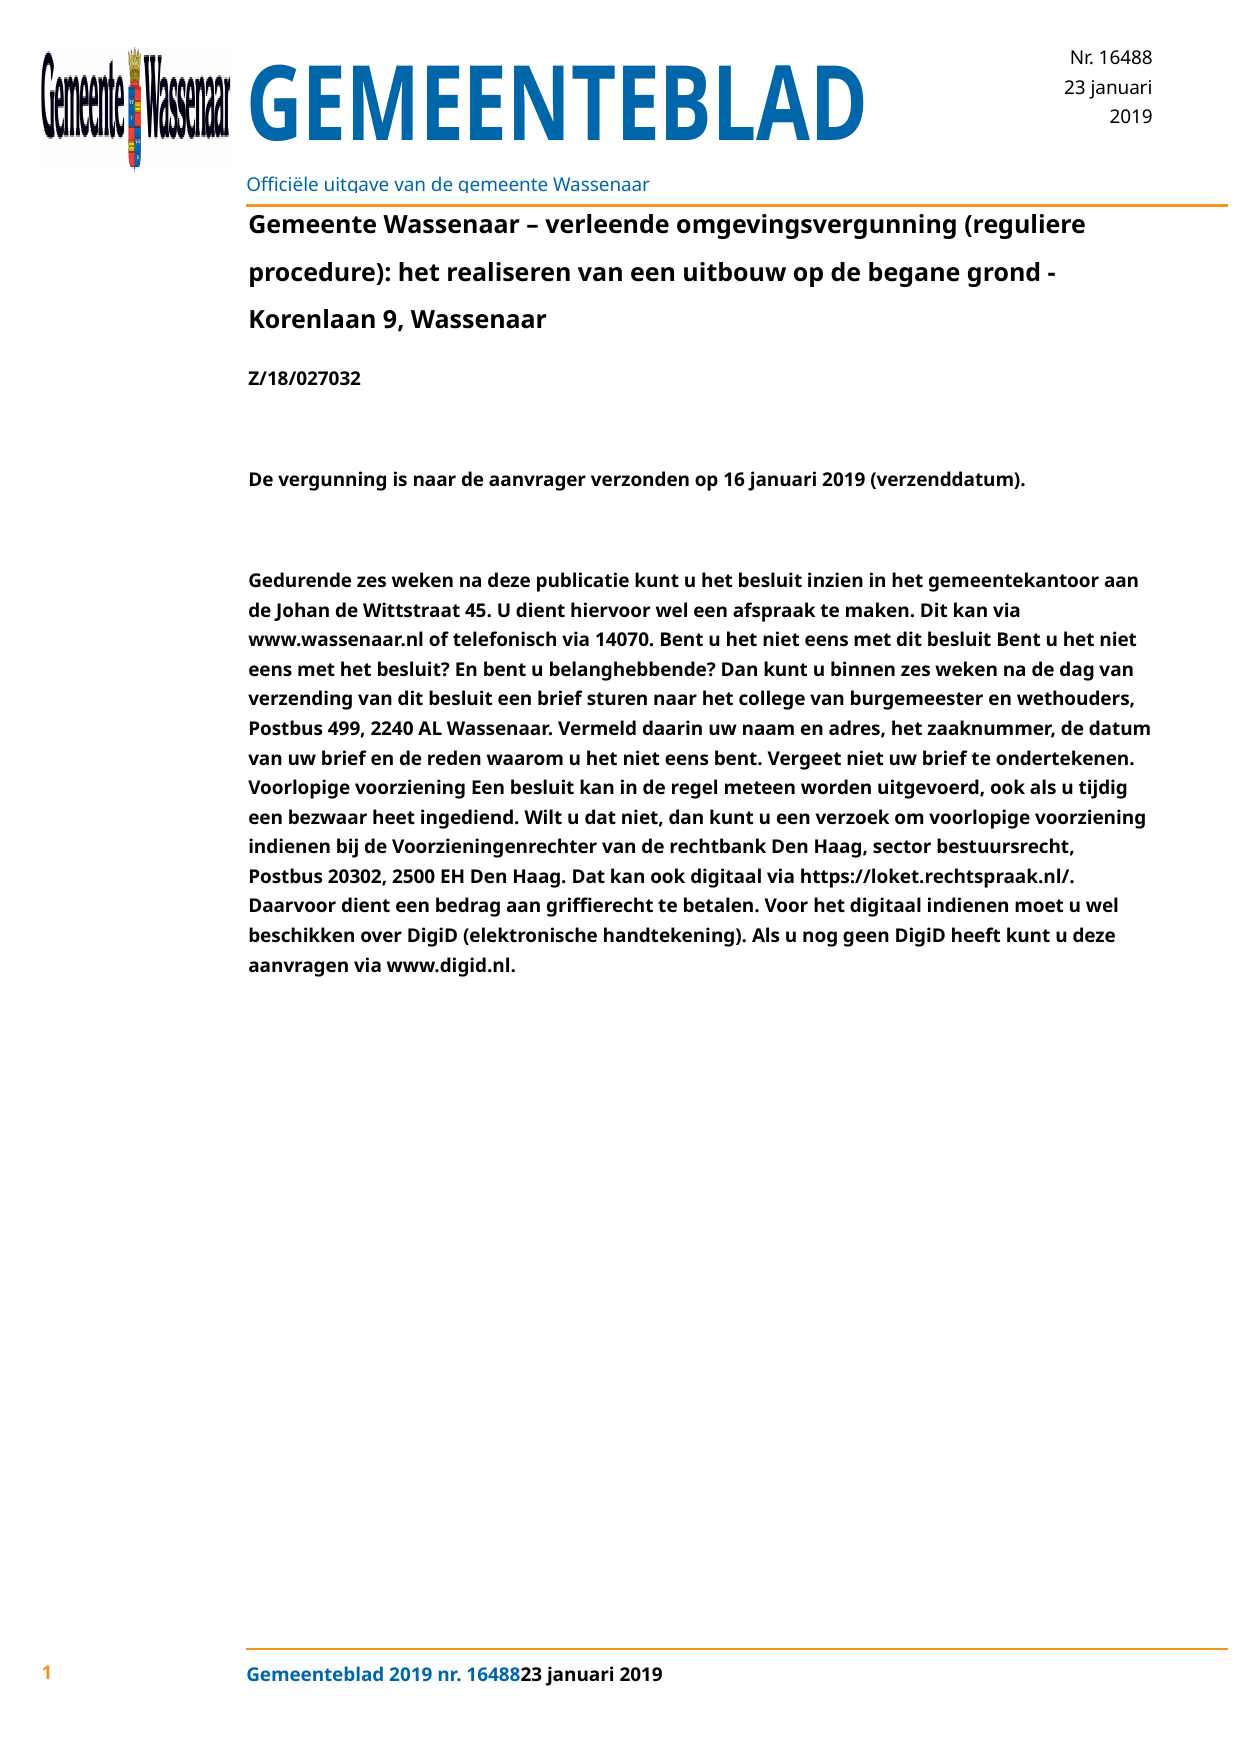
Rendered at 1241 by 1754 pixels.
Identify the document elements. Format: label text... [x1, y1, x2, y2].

picture [41, 47, 231, 172]
text Gemeente Wassenaar – verleende omgevingsvergunning (reguliere procedure): het realiseren van een uitbouw op de begane grond - Korenlaan 9, Wassenaar [248, 207, 1152, 336]
text Gedurende zes weken na deze publicatie kunt u het besluit inzien in het gemeentekantoor aan de Johan de Wittstraat 45. U dient hiervoor wel een afspraak te maken. Dit kan via www.wassenaar.nl of telefonisch via 14070. Bent u het niet eens met dit besluit Bent u het niet eens met het besluit? En bent u belanghebbende? Dan kunt u binnen zes weken na de dag van verzending van dit besluit een brief sturen naar het college van burgemeester en wethouders, Postbus 499, 2240 AL Wassenaar. Vermeld daarin uw naam en adres, het zaaknummer, de datum van uw brief en de reden waarom u het niet eens bent. Vergeet niet uw brief te ondertekenen. Voorlopige voorziening Een besluit kan in de regel meteen worden uitgevoerd, ook als u tijdig een bezwaar heet ingediend. Wilt u dat niet, dan kunt u een verzoek om voorlopige voorziening indienen bij de Voorzieningenrechter van de rechtbank Den Haag, sector bestuursrecht, Postbus 20302, 2500 EH Den Haag. Dat kan ook digitaal via https://loket.rechtspraak.nl/. Daarvoor dient een bedrag aan griffierecht te betalen. Voor het digitaal indienen moet u wel beschikken over DigiD (elektronische handtekening). Als u nog geen DigiD heeft kunt u deze aanvragen via www.digid.nl. [248, 567, 1152, 977]
text Z/18/027032 [248, 366, 1152, 391]
text De vergunning is naar de aanvrager verzonden op 16 januari 2019 (verzenddatum). [248, 466, 1152, 492]
